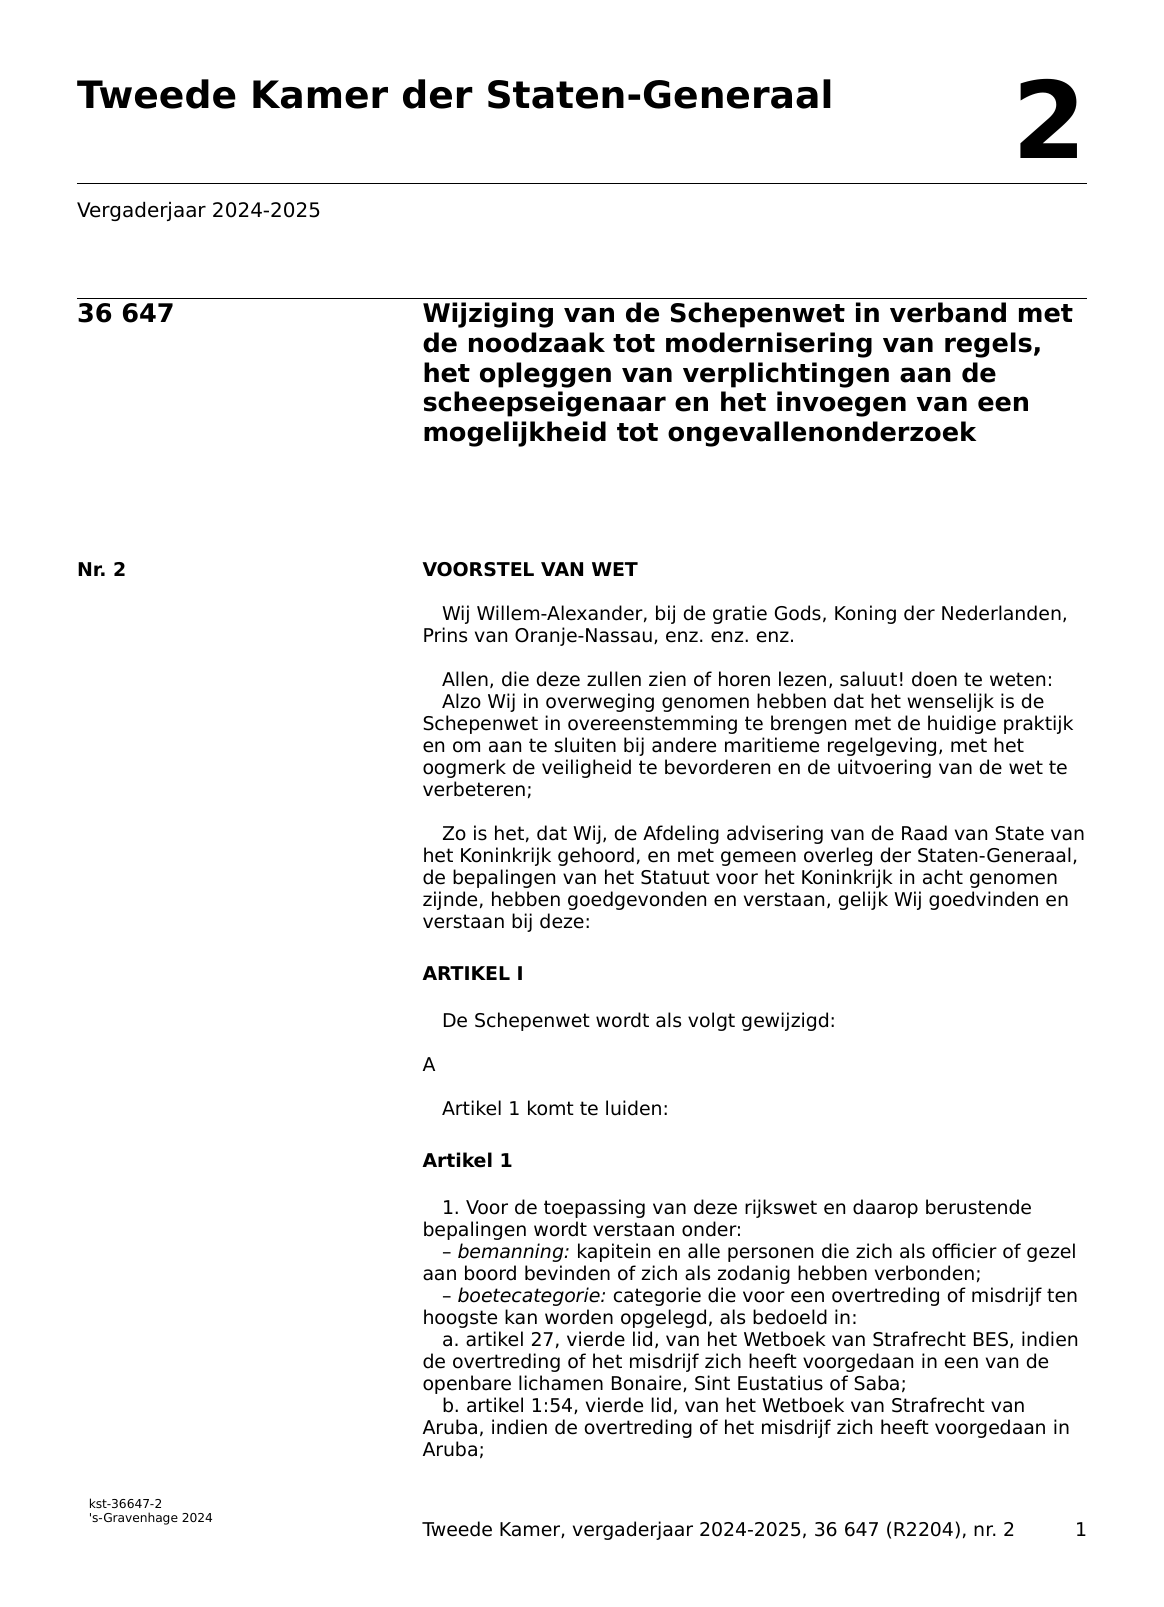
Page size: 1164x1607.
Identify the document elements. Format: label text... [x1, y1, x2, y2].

subtitle Nr. 2 VOORSTEL VAN WET [77, 558, 1087, 580]
text A [422, 1054, 1087, 1076]
text Alzo Wij in overweging genomen hebben dat het wenselijk is de Schepenwet in overeenstemming te brengen met de huidige praktijk en om aan te sluiten bij andere maritieme regelgeving, met het oogmerk de veiligheid te bevorderen en de uitvoering van de wet te verbeteren; [422, 691, 1087, 801]
text a. artikel 27, vierde lid, van het Wetboek van Strafrecht BES, indien de overtreding of het misdrijf zich heeft voorgedaan in een van de openbare lichamen Bonaire, Sint Eustatius of Saba; [422, 1329, 1087, 1395]
text 1. Voor de toepassing van deze rijkswet en daarop berustende bepalingen wordt verstaan onder: [422, 1197, 1087, 1241]
table_cell Vergaderjaar 2024-2025 [77, 184, 1087, 298]
subtitle 36 647 Wijziging van de Schepenwet in verband met de noodzaak tot modernisering van regels, het opleggen van verplichtingen aan de scheepseigenaar en het invoegen van een mogelijkheid tot ongevallenonderzoek [77, 299, 1087, 447]
text Zo is het, dat Wij, de Afdeling advisering van de Raad van State van het Koninkrijk gehoord, en met gemeen overleg der Staten-Generaal, de bepalingen van het Statuut voor het Koninkrijk in acht genomen zijnde, hebben goedgevonden en verstaan, gelijk Wij goedvinden en verstaan bij deze: [422, 823, 1087, 933]
table_header 2 [886, 59, 1087, 183]
subtitle ARTIKEL I [422, 963, 1087, 985]
subtitle Artikel 1 [422, 1150, 1087, 1172]
text De Schepenwet wordt als volgt gewijzigd: [422, 1010, 1087, 1032]
text kst-36647-2 [88, 1497, 323, 1511]
text – bemanning: kapitein en alle personen die zich als officier of gezel aan boord bevinden of zich als zodanig hebben verbonden; [422, 1241, 1087, 1285]
text Allen, die deze zullen zien of horen lezen, saluut! doen te weten: [422, 669, 1087, 691]
text Artikel 1 komt te luiden: [422, 1098, 1087, 1120]
table_header Tweede Kamer der Staten-Generaal [77, 59, 886, 183]
text – boetecategorie: categorie die voor een overtreding of misdrijf ten hoogste kan worden opgelegd, als bedoeld in: [422, 1285, 1087, 1329]
text b. artikel 1:54, vierde lid, van het Wetboek van Strafrecht van Aruba, indien de overtreding of het misdrijf zich heeft voorgedaan in Aruba; [422, 1395, 1087, 1461]
text Wij Willem-Alexander, bij de gratie Gods, Koning der Nederlanden, Prins van Oranje-Nassau, enz. enz. enz. [422, 603, 1087, 647]
text 's-Gravenhage 2024 [88, 1511, 323, 1525]
